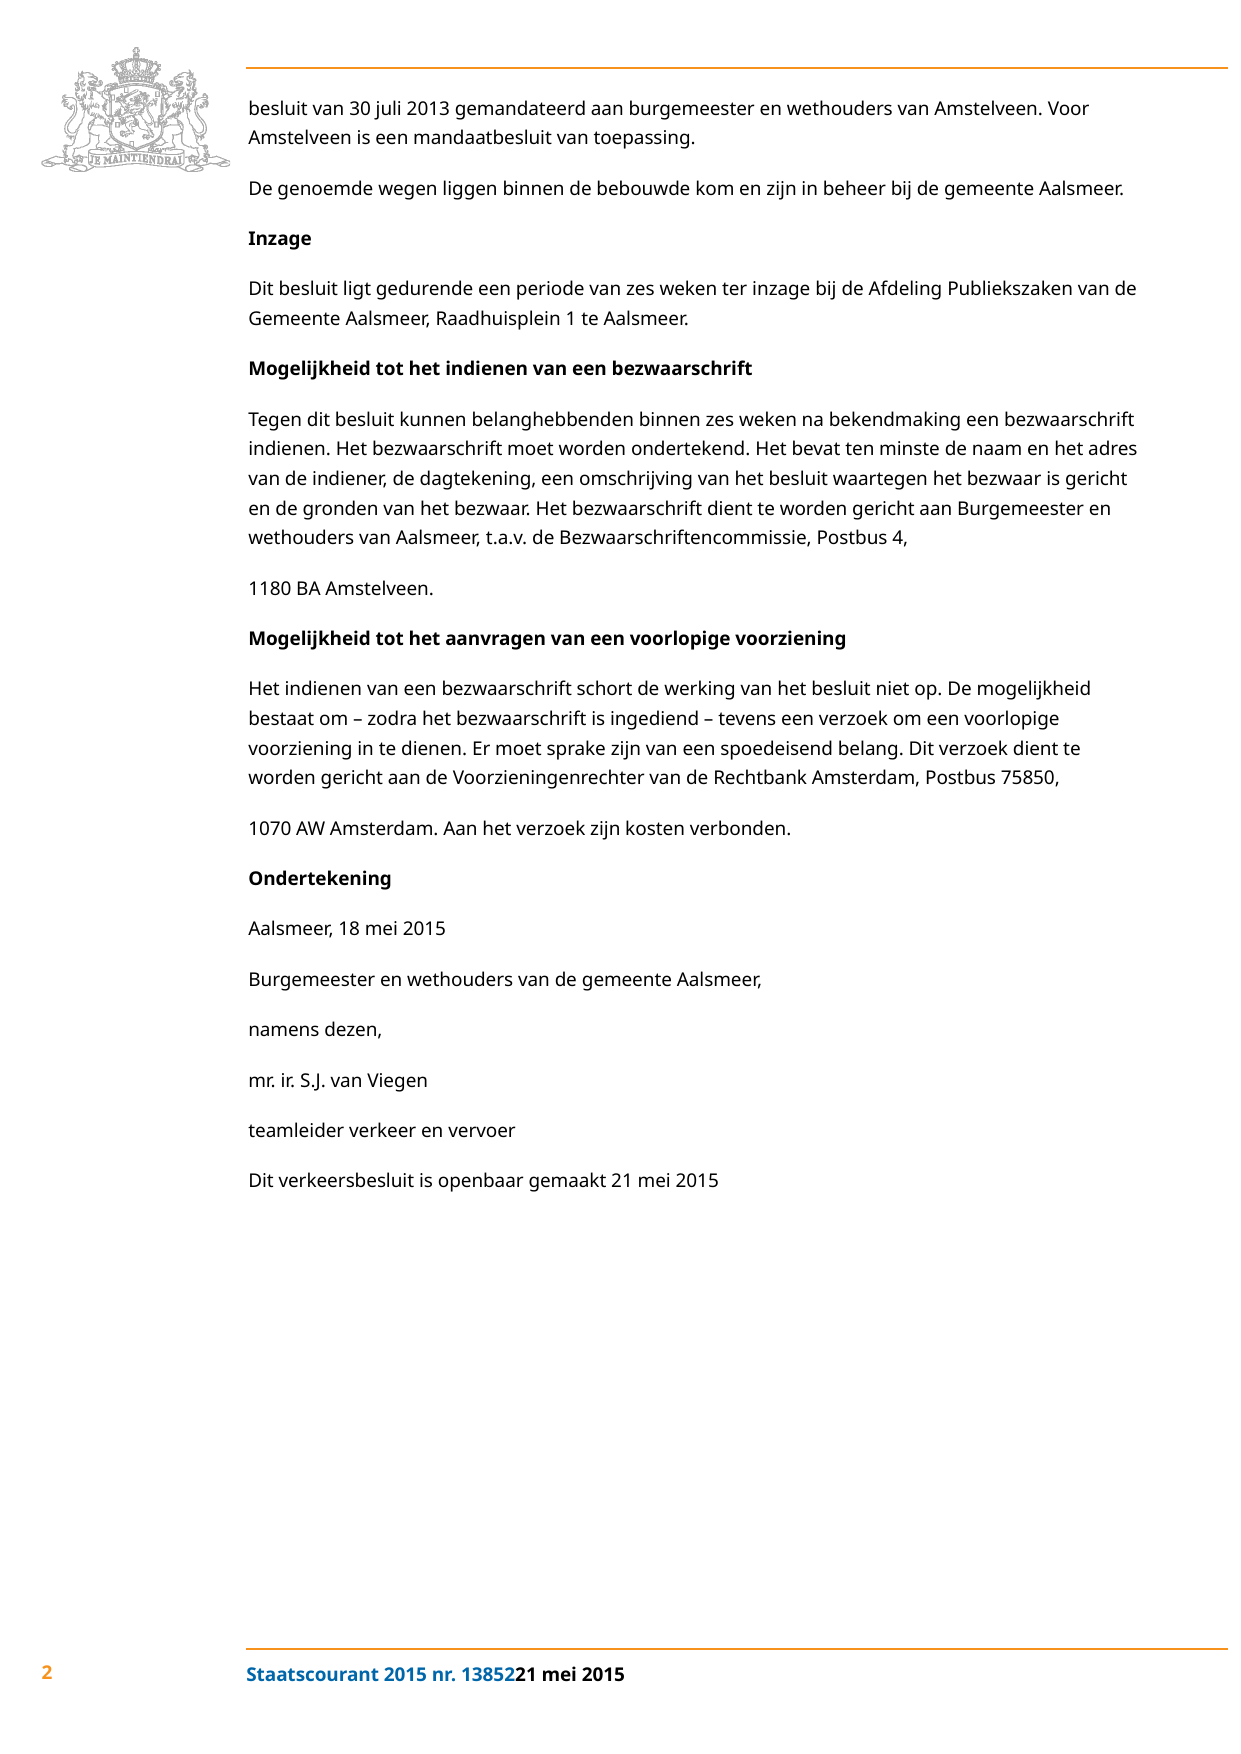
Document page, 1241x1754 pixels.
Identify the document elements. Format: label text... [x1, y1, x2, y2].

text teamleider verkeer en vervoer [248, 1117, 1152, 1143]
text mr. ir. S.J. van Viegen [248, 1067, 1152, 1093]
text Inzage [248, 225, 1152, 251]
text 1070 AW Amsterdam. Aan het verzoek zijn kosten verbonden. [248, 815, 1152, 841]
text Dit besluit ligt gedurende een periode van zes weken ter inzage bij de Afdeling Publiekszaken van de Gemeente Aalsmeer, Raadhuisplein 1 te Aalsmeer. [248, 276, 1152, 331]
text namens dezen, [248, 1016, 1152, 1042]
text Het indienen van een bezwaarschrift schort de werking van het besluit niet op. De mogelijkheid bestaat om – zodra het bezwaarschrift is ingediend – tevens een verzoek om een voorlopige voorziening in te dienen. Er moet sprake zijn van een spoedeisend belang. Dit verzoek dient te worden gericht aan de Voorzieningenrechter van de Rechtbank Amsterdam, Postbus 75850, [248, 676, 1152, 790]
text 1180 BA Amstelveen. [248, 575, 1152, 601]
text Dit verkeersbesluit is openbaar gemaakt 21 mei 2015 [248, 1168, 1152, 1193]
text De genoemde wegen liggen binnen de bebouwde kom en zijn in beheer bij de gemeente Aalsmeer. [248, 175, 1152, 201]
text Mogelijkheid tot het aanvragen van een voorlopige voorziening [248, 625, 1152, 651]
text Burgemeester en wethouders van de gemeente Aalsmeer, [248, 966, 1152, 992]
picture [41, 47, 231, 172]
text Aalsmeer, 18 mei 2015 [248, 916, 1152, 941]
text besluit van 30 juli 2013 gemandateerd aan burgemeester en wethouders van Amstelveen. Voor Amstelveen is een mandaatbesluit van toepassing. [248, 95, 1152, 150]
text Tegen dit besluit kunnen belanghebbenden binnen zes weken na bekendmaking een bezwaarschrift indienen. Het bezwaarschrift moet worden ondertekend. Het bevat ten minste de naam en het adres van de indiener, de dagtekening, een omschrijving van het besluit waartegen het bezwaar is gericht en de gronden van het bezwaar. Het bezwaarschrift dient te worden gericht aan Burgemeester en wethouders van Aalsmeer, t.a.v. de Bezwaarschriftencommissie, Postbus 4, [248, 406, 1152, 550]
text Ondertekening [248, 865, 1152, 891]
text Mogelijkheid tot het indienen van een bezwaarschrift [248, 356, 1152, 381]
